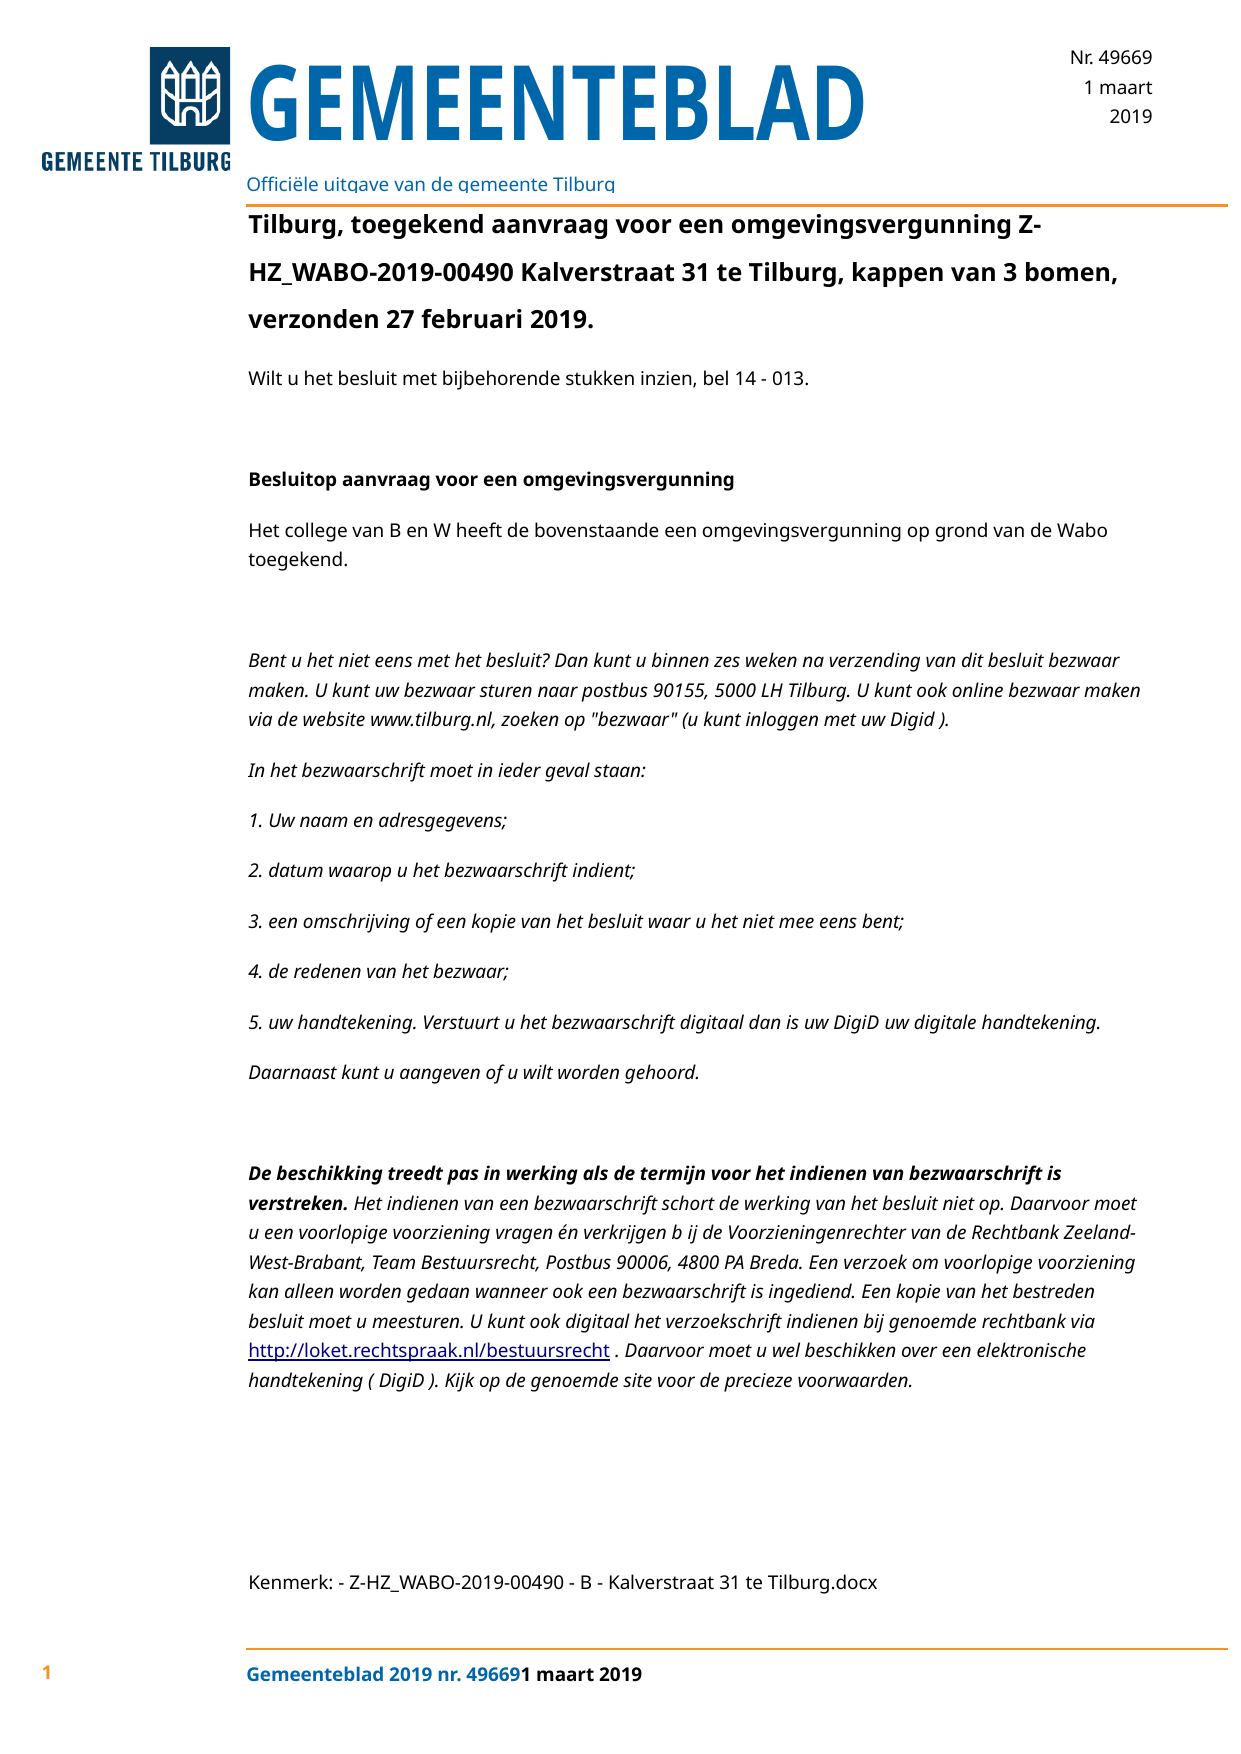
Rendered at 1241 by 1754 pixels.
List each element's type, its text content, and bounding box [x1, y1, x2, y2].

text 4. de redenen van het bezwaar; [248, 958, 1152, 984]
text 2. datum waarop u het bezwaarschrift indient; [248, 858, 1152, 883]
text Bent u het niet eens met het besluit? Dan kunt u binnen zes weken na verzending van dit besluit bezwaar maken. U kunt uw bezwaar sturen naar postbus 90155, 5000 LH Tilburg. U kunt ook online bezwaar maken via de website www.tilburg.nl, zoeken op "bezwaar" (u kunt inloggen met uw Digid ). [248, 647, 1152, 732]
text 5. uw handtekening. Verstuurt u het bezwaarschrift digitaal dan is uw DigiD uw digitale handtekening. [248, 1009, 1152, 1034]
text Het college van B en W heeft de bovenstaande een omgevingsvergunning op grond van de Wabo toegekend. [248, 517, 1152, 572]
text Kenmerk: - Z-HZ_WABO-2019-00490 - B - Kalverstraat 31 te Tilburg.docx [248, 1569, 1152, 1594]
text Wilt u het besluit met bijbehorende stukken inzien, bel 14 - 013. [248, 366, 1152, 391]
text 3. een omschrijving of een kopie van het besluit waar u het niet mee eens bent; [248, 908, 1152, 934]
text Daarnaast kunt u aangeven of u wilt worden gehoord. [248, 1059, 1152, 1085]
picture [41, 47, 231, 172]
text Tilburg, toegekend aanvraag voor een omgevingsvergunning Z-HZ_WABO-2019-00490 Kalverstraat 31 te Tilburg, kappen van 3 bomen, verzonden 27 februari 2019. [248, 207, 1152, 336]
text In het bezwaarschrift moet in ieder geval staan: [248, 757, 1152, 782]
text De beschikking treedt pas in werking als de termijn voor het indienen van bezwaarschrift is verstreken. Het indienen van een bezwaarschrift schort de werking van het besluit niet op. Daarvoor moet u een voorlopige voorziening vragen én verkrijgen b ij de Voorzieningenrechter van de Rechtbank Zeeland-West-Brabant, Team Bestuursrecht, Postbus 90006, 4800 PA Breda. Een verzoek om voorlopige voorziening kan alleen worden gedaan wanneer ook een bezwaarschrift is ingediend. Een kopie van het bestreden besluit moet u meesturen. U kunt ook digitaal het verzoekschrift indienen bij genoemde rechtbank via http://loket.rechtspraak.nl/bestuursrecht . Daarvoor moet u wel beschikken over een elektronische handtekening ( DigiD ). Kijk op de genoemde site voor de precieze voorwaarden. [248, 1160, 1152, 1393]
text Besluitop aanvraag voor een omgevingsvergunning [248, 466, 1152, 492]
text 1. Uw naam en adresgegevens; [248, 807, 1152, 833]
